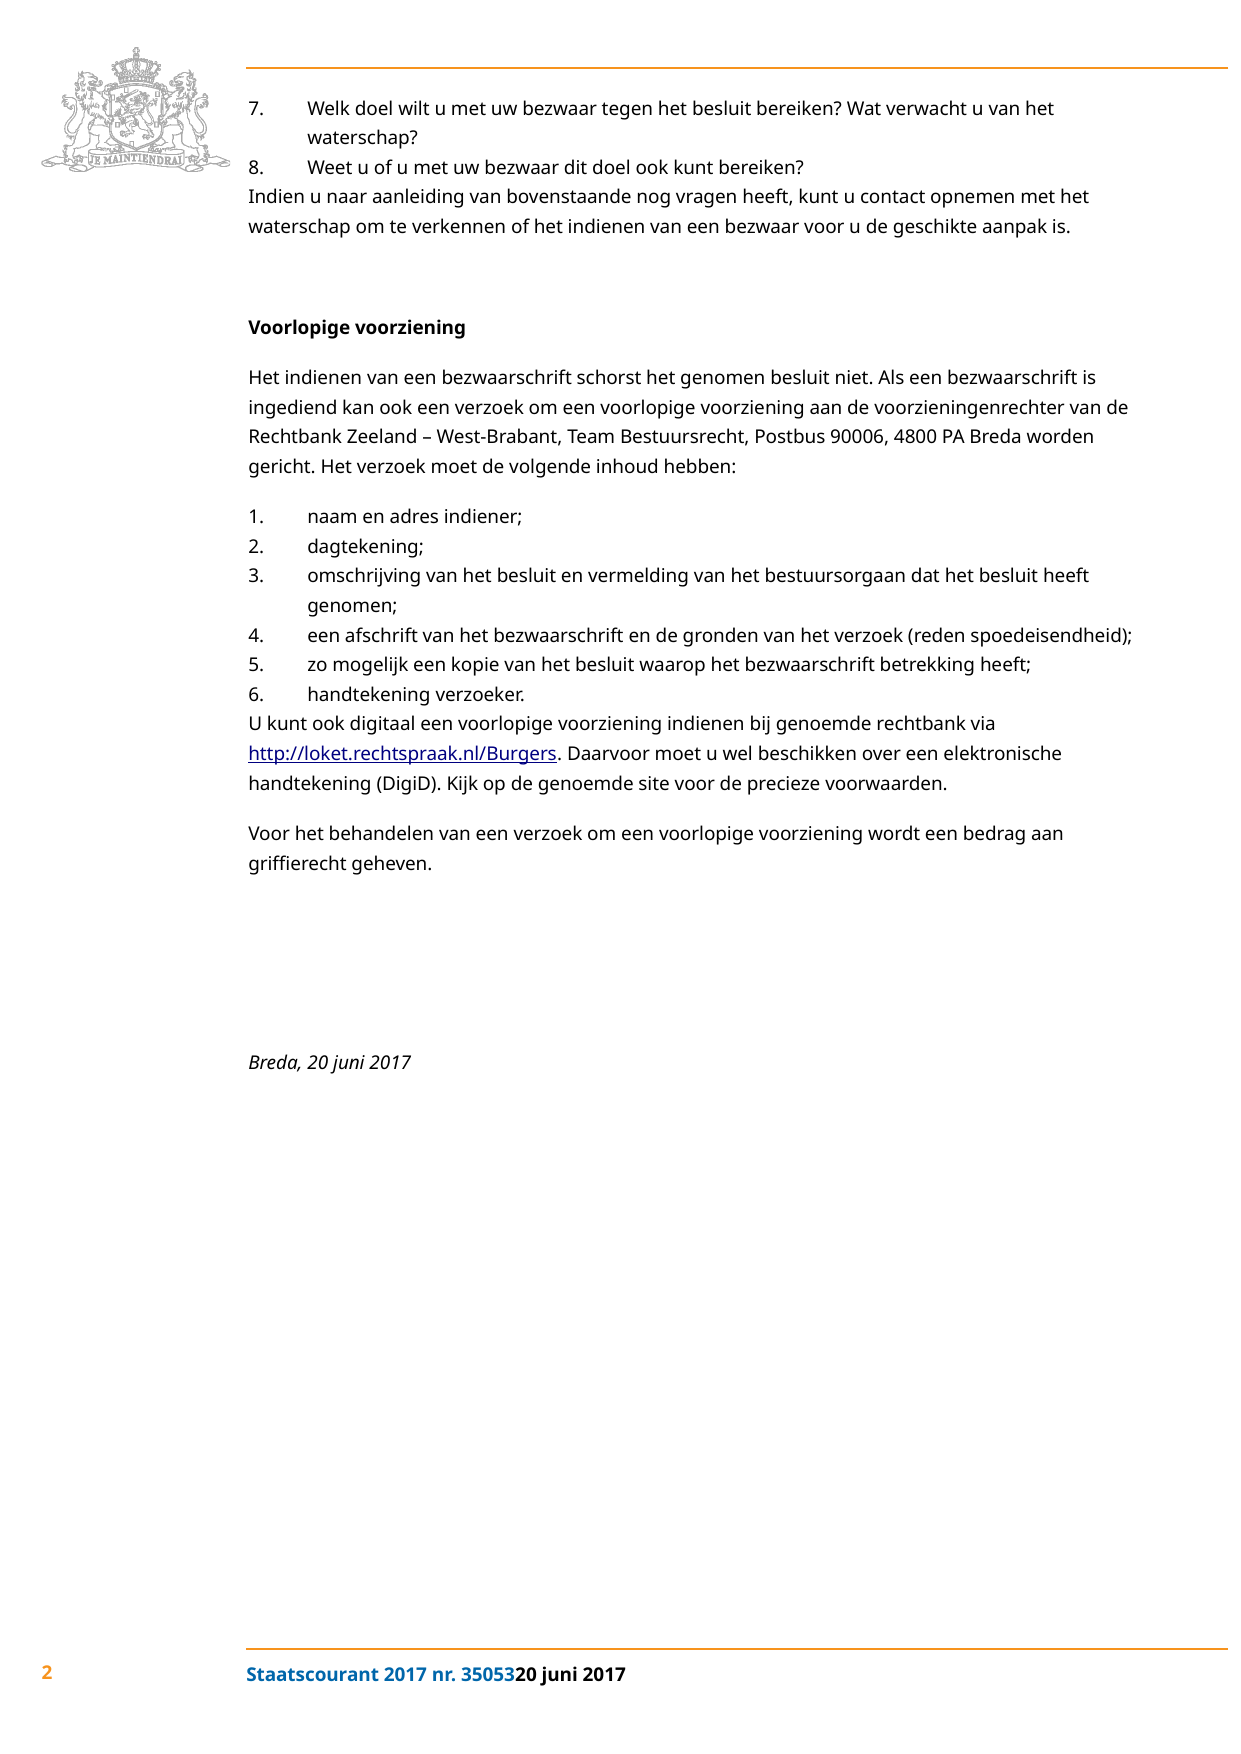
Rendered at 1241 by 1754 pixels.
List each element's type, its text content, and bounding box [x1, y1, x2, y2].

text Voorlopige voorziening [248, 314, 1152, 340]
list dagtekening; [248, 533, 1152, 559]
list een afschrift van het bezwaarschrift en de gronden van het verzoek (reden spoedeisendheid); [248, 622, 1152, 648]
list Weet u of u met uw bezwaar dit doel ook kunt bereiken? [248, 154, 1152, 180]
list handtekening verzoeker. [248, 681, 1152, 707]
text Het indienen van een bezwaarschrift schorst het genomen besluit niet. Als een bezwaarschrift is ingediend kan ook een verzoek om een voorlopige voorziening aan de voorzieningenrechter van de Rechtbank Zeeland – West-Brabant, Team Bestuursrecht, Postbus 90006, 4800 PA Breda worden gericht. Het verzoek moet de volgende inhoud hebben: [248, 364, 1152, 479]
list Welk doel wilt u met uw bezwaar tegen het besluit bereiken? Wat verwacht u van het waterschap? [248, 95, 1152, 150]
list omschrijving van het besluit en vermelding van het bestuursorgaan dat het besluit heeft genomen; [248, 563, 1152, 618]
text Voor het behandelen van een verzoek om een voorlopige voorziening wordt een bedrag aan griffierecht geheven. [248, 820, 1152, 876]
text Indien u naar aanleiding van bovenstaande nog vragen heeft, kunt u contact opnemen met het waterschap om te verkennen of het indienen van een bezwaar voor u de geschikte aanpak is. [248, 183, 1152, 239]
picture [41, 47, 231, 172]
text Breda, 20 juni 2017 [248, 1049, 1152, 1074]
list naam en adres indiener; [248, 503, 1152, 529]
list zo mogelijk een kopie van het besluit waarop het bezwaarschrift betrekking heeft; [248, 651, 1152, 677]
text U kunt ook digitaal een voorlopige voorziening indienen bij genoemde rechtbank via http://loket.rechtspraak.nl/Burgers. Daarvoor moet u wel beschikken over een elektronische handtekening (DigiD). Kijk op de genoemde site voor de precieze voorwaarden. [248, 711, 1152, 796]
